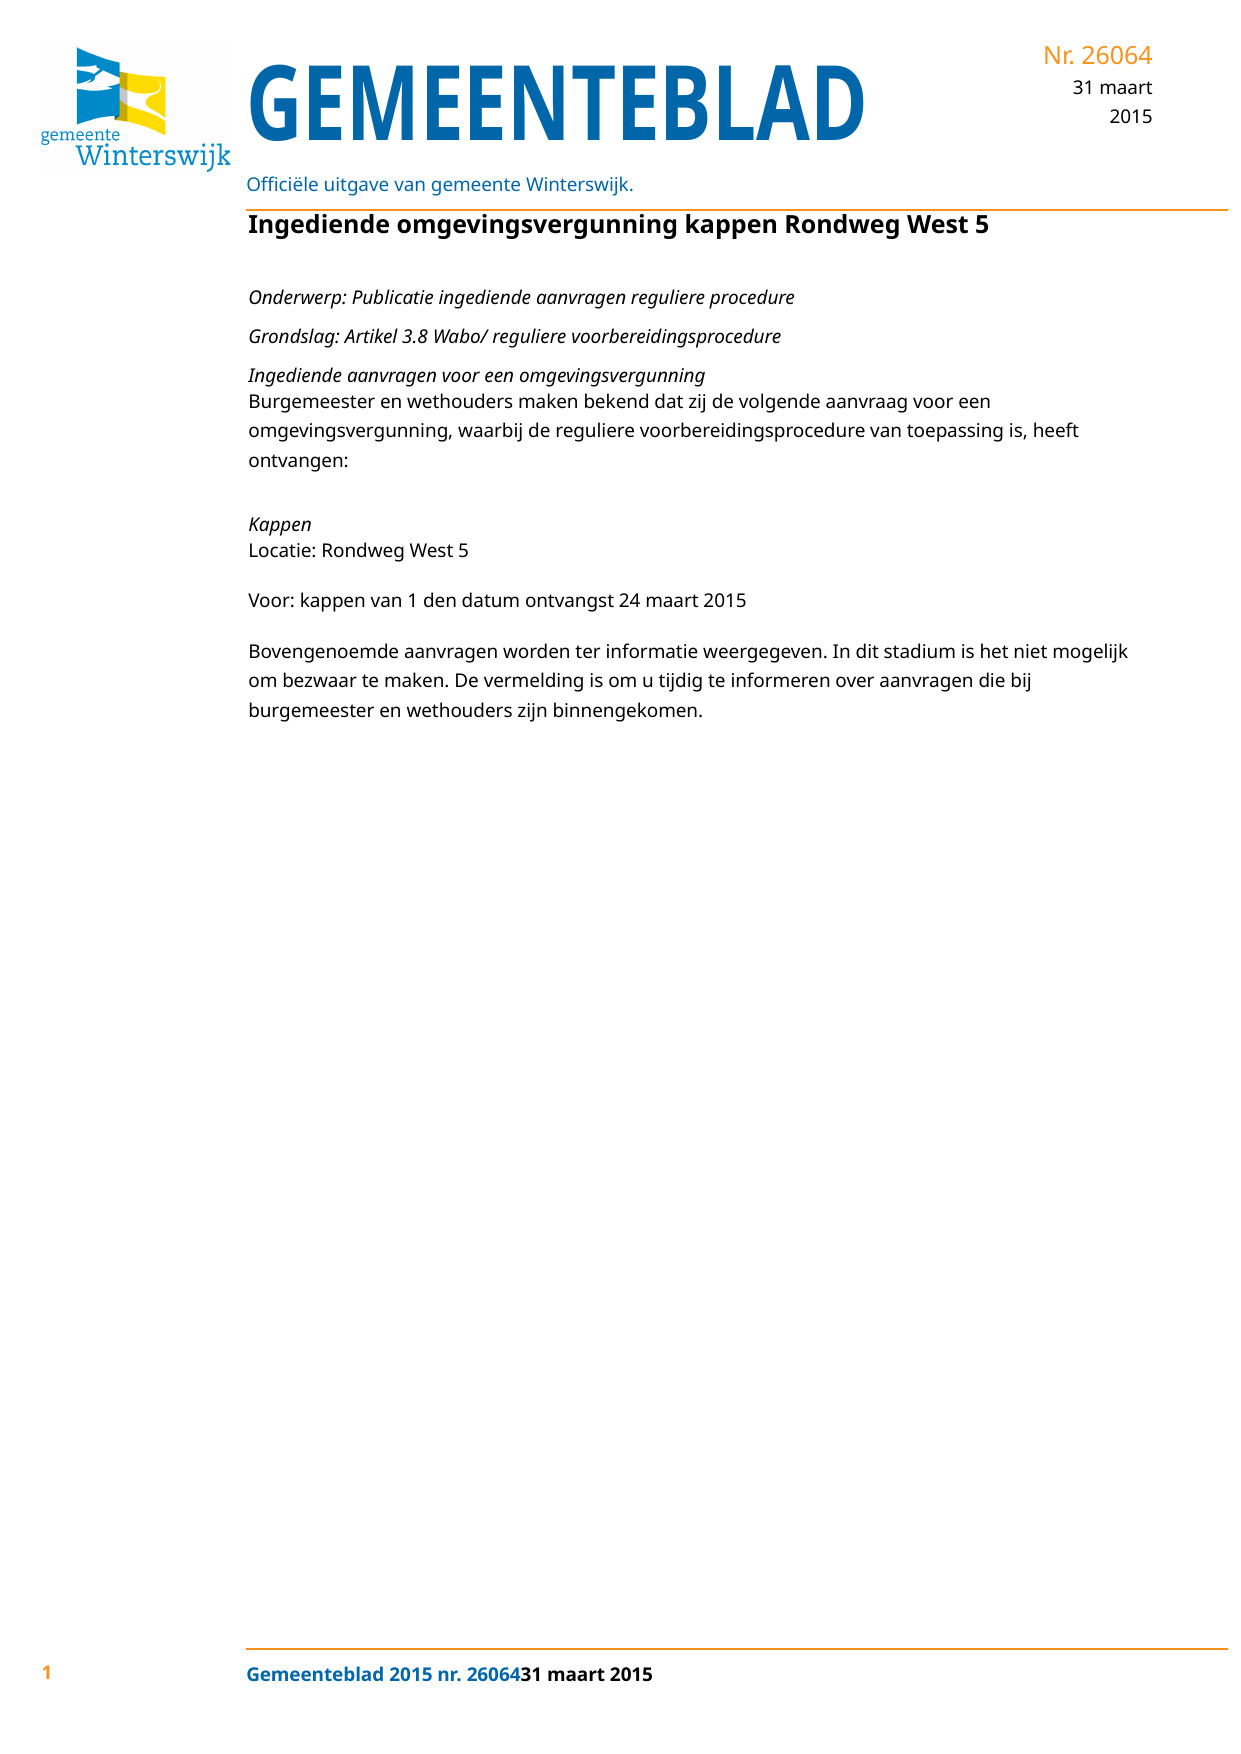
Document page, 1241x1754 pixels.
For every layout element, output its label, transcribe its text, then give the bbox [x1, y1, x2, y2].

picture [41, 47, 231, 172]
picture [225, 153, 231, 162]
text Onderwerp: Publicatie ingediende aanvragen reguliere procedure [248, 284, 1152, 309]
text Voor: kappen van 1 den datum ontvangst 24 maart 2015 [248, 587, 1152, 613]
text Grondslag: Artikel 3.8 Wabo/ reguliere voorbereidingsprocedure [248, 323, 1152, 349]
text Ingediende omgevingsvergunning kappen Rondweg West 5 [248, 211, 1152, 241]
text Locatie: Rondweg West 5 [248, 537, 1152, 563]
text Bovengenoemde aanvragen worden ter informatie weergegeven. In dit stadium is het niet mogelijk om bezwaar te maken. De vermelding is om u tijdig te informeren over aanvragen die bij burgemeester en wethouders zijn binnengekomen. [248, 638, 1152, 723]
text Ingediende aanvragen voor een omgevingsvergunning [248, 362, 1152, 388]
text Kappen [248, 511, 1152, 537]
text Burgemeester en wethouders maken bekend dat zij de volgende aanvraag voor een omgevingsvergunning, waarbij de reguliere voorbereidingsprocedure van toepassing is, heeft ontvangen: [248, 388, 1152, 473]
